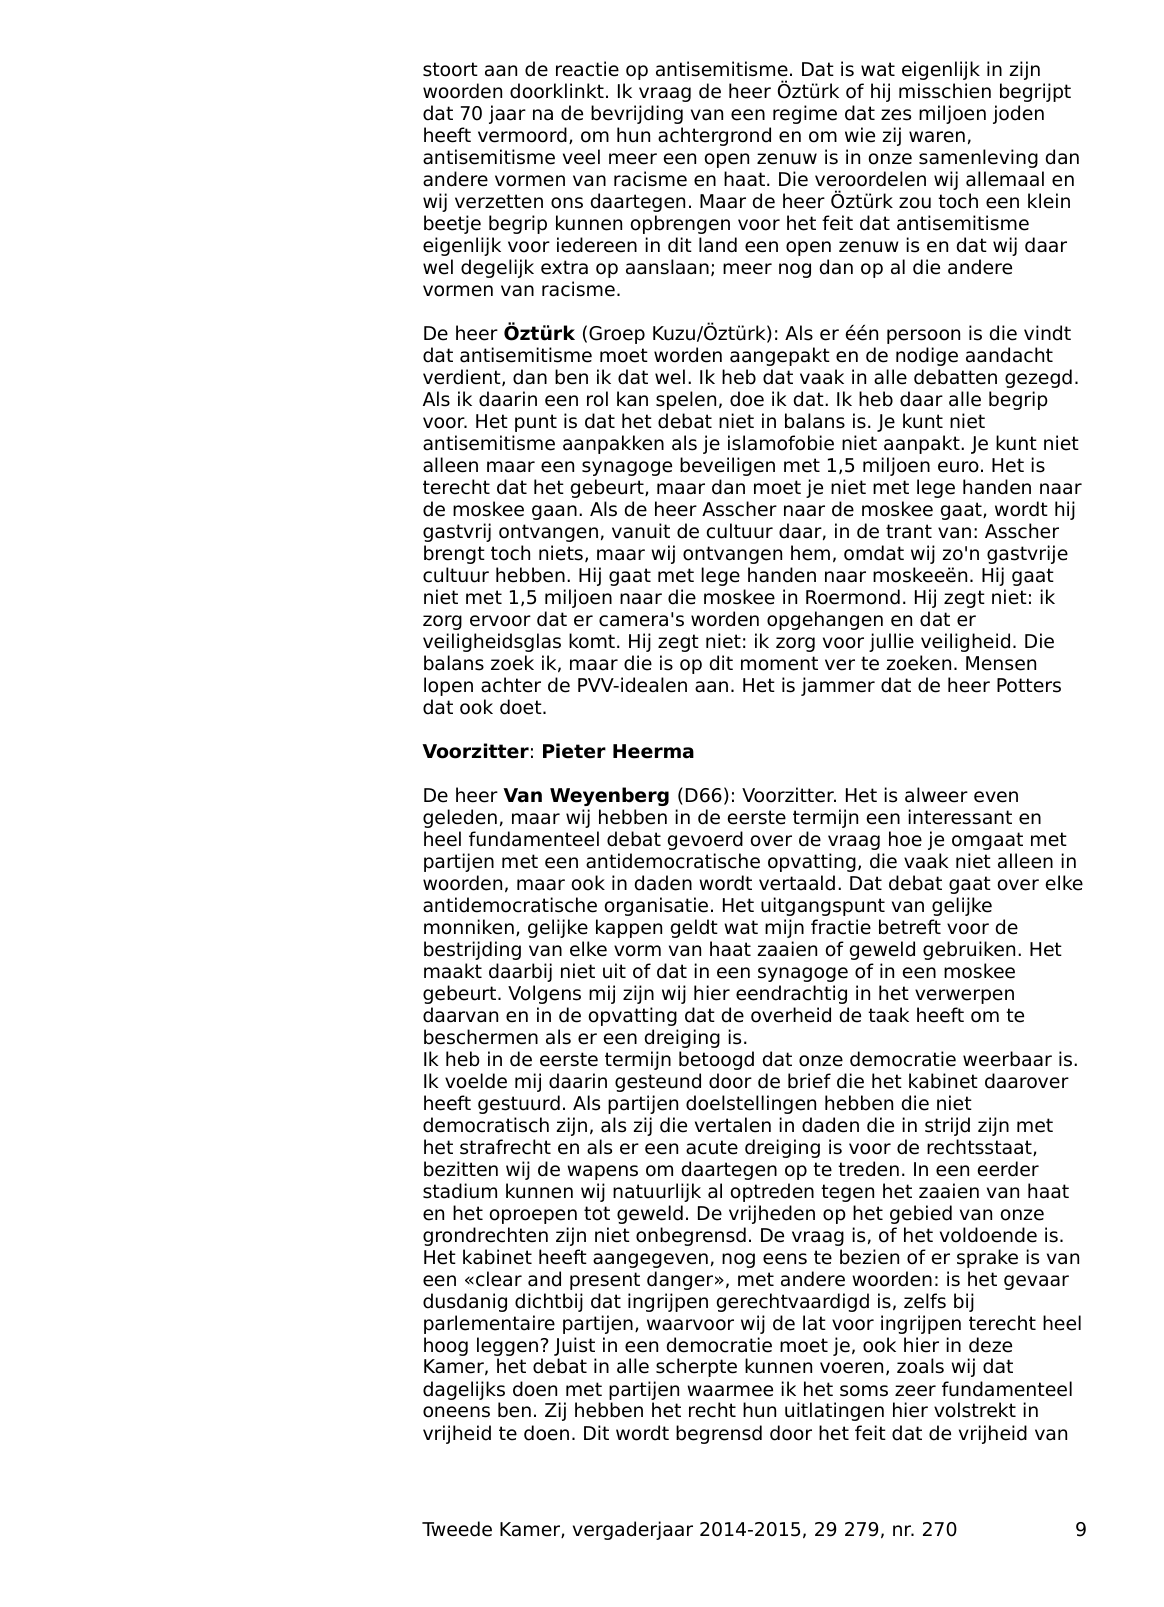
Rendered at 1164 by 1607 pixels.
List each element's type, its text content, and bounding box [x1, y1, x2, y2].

text Ik heb in de eerste termijn betoogd dat onze democratie weerbaar is. Ik voelde mij daarin gesteund door de brief die het kabinet daarover heeft gestuurd. Als partijen doelstellingen hebben die niet democratisch zijn, als zij die vertalen in daden die in strijd zijn met het strafrecht en als er een acute dreiging is voor de rechtsstaat, bezitten wij de wapens om daartegen op te treden. In een eerder stadium kunnen wij natuurlijk al optreden tegen het zaaien van haat en het oproepen tot geweld. De vrijheden op het gebied van onze grondrechten zijn niet onbegrensd. De vraag is, of het voldoende is. Het kabinet heeft aangegeven, nog eens te bezien of er sprake is van een «clear and present danger», met andere woorden: is het gevaar dusdanig dichtbij dat ingrijpen gerechtvaardigd is, zelfs bij parlementaire partijen, waarvoor wij de lat voor ingrijpen terecht heel hoog leggen? Juist in een democratie moet je, ook hier in deze Kamer, het debat in alle scherpte kunnen voeren, zoals wij dat dagelijks doen met partijen waarmee ik het soms zeer fundamenteel oneens ben. Zij hebben het recht hun uitlatingen hier volstrekt in vrijheid te doen. Dit wordt begrensd door het feit dat de vrijheid van [422, 1049, 1087, 1444]
text De heer Van Weyenberg (D66): Voorzitter. Het is alweer even geleden, maar wij hebben in de eerste termijn een interessant en heel fundamenteel debat gevoerd over de vraag hoe je omgaat met partijen met een antidemocratische opvatting, die vaak niet alleen in woorden, maar ook in daden wordt vertaald. Dat debat gaat over elke antidemocratische organisatie. Het uitgangspunt van gelijke monniken, gelijke kappen geldt wat mijn fractie betreft voor de bestrijding van elke vorm van haat zaaien of geweld gebruiken. Het maakt daarbij niet uit of dat in een synagoge of in een moskee gebeurt. Volgens mij zijn wij hier eendrachtig in het verwerpen daarvan en in de opvatting dat de overheid de taak heeft om te beschermen als er een dreiging is. [422, 785, 1087, 1049]
text Voorzitter: Pieter Heerma [422, 741, 1087, 763]
text stoort aan de reactie op antisemitisme. Dat is wat eigenlijk in zijn woorden doorklinkt. Ik vraag de heer Öztürk of hij misschien begrijpt dat 70 jaar na de bevrijding van een regime dat zes miljoen joden heeft vermoord, om hun achtergrond en om wie zij waren, antisemitisme veel meer een open zenuw is in onze samenleving dan andere vormen van racisme en haat. Die veroordelen wij allemaal en wij verzetten ons daartegen. Maar de heer Öztürk zou toch een klein beetje begrip kunnen opbrengen voor het feit dat antisemitisme eigenlijk voor iedereen in dit land een open zenuw is en dat wij daar wel degelijk extra op aanslaan; meer nog dan op al die andere vormen van racisme. [422, 59, 1087, 301]
text De heer Öztürk (Groep Kuzu/Öztürk): Als er één persoon is die vindt dat antisemitisme moet worden aangepakt en de nodige aandacht verdient, dan ben ik dat wel. Ik heb dat vaak in alle debatten gezegd. Als ik daarin een rol kan spelen, doe ik dat. Ik heb daar alle begrip voor. Het punt is dat het debat niet in balans is. Je kunt niet antisemitisme aanpakken als je islamofobie niet aanpakt. Je kunt niet alleen maar een synagoge beveiligen met 1,5 miljoen euro. Het is terecht dat het gebeurt, maar dan moet je niet met lege handen naar de moskee gaan. Als de heer Asscher naar de moskee gaat, wordt hij gastvrij ontvangen, vanuit de cultuur daar, in de trant van: Asscher brengt toch niets, maar wij ontvangen hem, omdat wij zo'n gastvrije cultuur hebben. Hij gaat met lege handen naar moskeeën. Hij gaat niet met 1,5 miljoen naar die moskee in Roermond. Hij zegt niet: ik zorg ervoor dat er camera's worden opgehangen en dat er veiligheidsglas komt. Hij zegt niet: ik zorg voor jullie veiligheid. Die balans zoek ik, maar die is op dit moment ver te zoeken. Mensen lopen achter de PVV-idealen aan. Het is jammer dat de heer Potters dat ook doet. [422, 323, 1087, 719]
